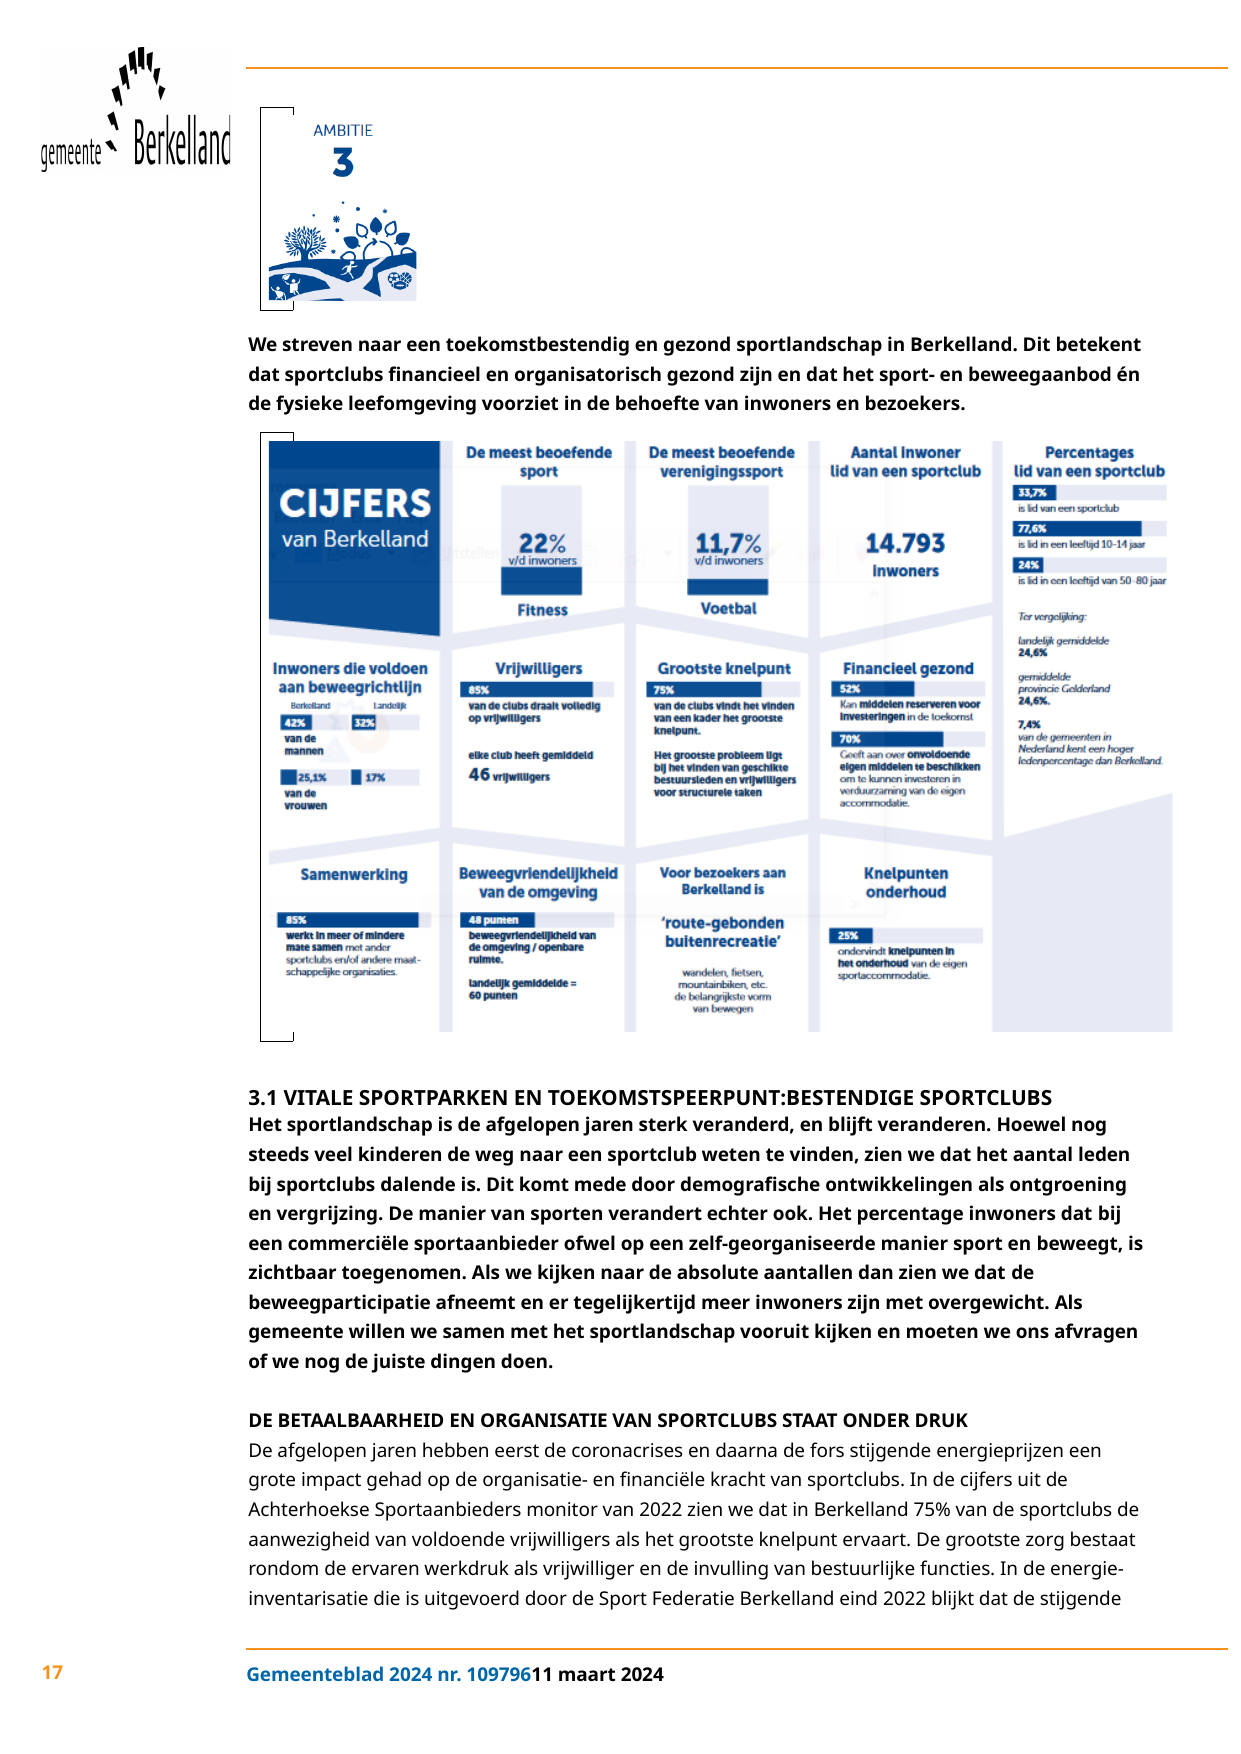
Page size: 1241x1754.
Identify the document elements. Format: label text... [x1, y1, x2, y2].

text We streven naar een toekomstbestendig en gezond sportlandschap in Berkelland. Dit betekent dat sportclubs financieel en organisatorisch gezond zijn en dat het sport- en beweegaanbod én de fysieke leefomgeving voorziet in de behoefte van inwoners en bezoekers. [248, 331, 1152, 416]
text DE BETAALBAARHEID EN ORGANISATIE VAN SPORTCLUBS STAAT ONDER DRUK [248, 1407, 1152, 1433]
text De afgelopen jaren hebben eerst de coronacrises en daarna de fors stijgende energieprijzen een grote impact gehad op de organisatie- en financiële kracht van sportclubs. In de cijfers uit de Achterhoekse Sportaanbieders monitor van 2022 zien we dat in Berkelland 75% van de sportclubs de aanwezigheid van voldoende vrijwilligers als het grootste knelpunt ervaart. De grootste zorg bestaat rondom de ervaren werkdruk als vrijwilliger en de invulling van bestuurlijke functies. In de energie- inventarisatie die is uitgevoerd door de Sport Federatie Berkelland eind 2022 blijkt dat de stijgende [248, 1437, 1152, 1611]
text Het sportlandschap is de afgelopen jaren sterk veranderd, en blijft veranderen. Hoewel nog steeds veel kinderen de weg naar een sportclub weten te vinden, zien we dat het aantal leden bij sportclubs dalende is. Dit komt mede door demografische ontwikkelingen als ontgroening en vergrijzing. De manier van sporten verandert echter ook. Het percentage inwoners dat bij een commerciële sportaanbieder ofwel op een zelf-georganiseerde manier sport en beweegt, is zichtbaar toegenomen. Als we kijken naar de absolute aantallen dan zien we dat de beweegparticipatie afneemt en er tegelijkertijd meer inwoners zijn met overgewicht. Als gemeente willen we samen met het sportlandschap vooruit kijken en moeten we ons afvragen of we nog de juiste dingen doen. [248, 1112, 1152, 1374]
text 3.1 VITALE SPORTPARKEN EN TOEKOMSTSPEERPUNT:BESTENDIGE SPORTCLUBS [248, 1083, 1152, 1112]
picture [268, 115, 417, 301]
picture [268, 441, 1173, 1032]
picture [41, 47, 231, 172]
